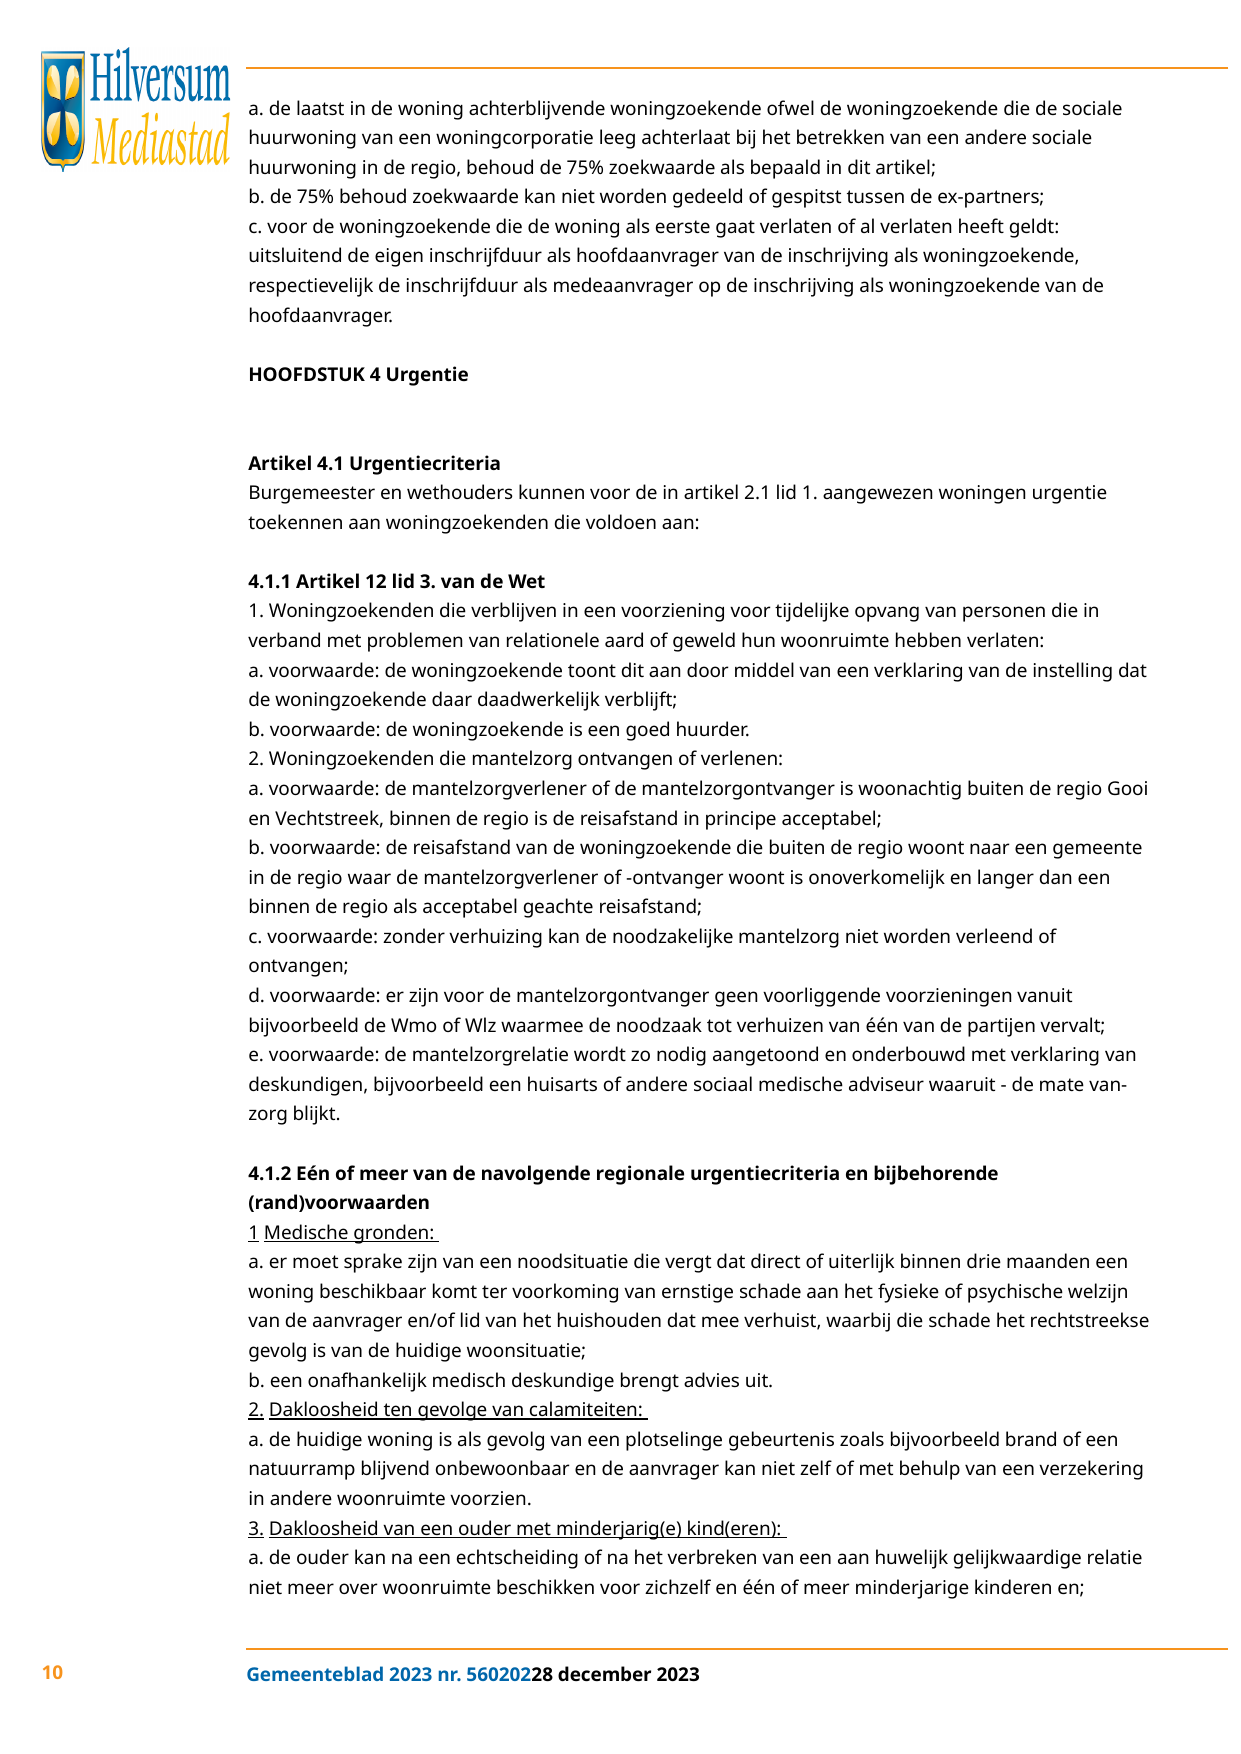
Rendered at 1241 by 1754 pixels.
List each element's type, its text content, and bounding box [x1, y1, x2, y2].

text a. er moet sprake zijn van een noodsituatie die vergt dat direct of uiterlijk binnen drie maanden een woning beschikbaar komt ter voorkoming van ernstige schade aan het fysieke of psychische welzijn van de aanvrager en/of lid van het huishouden dat mee verhuist, waarbij die schade het rechtstreekse gevolg is van de huidige woonsituatie; [248, 1248, 1152, 1363]
text c. voorwaarde: zonder verhuizing kan de noodzakelijke mantelzorg niet worden verleend of ontvangen; [248, 923, 1152, 978]
text a. voorwaarde: de mantelzorgverlener of de mantelzorgontvanger is woonachtig buiten de regio Gooi en Vechtstreek, binnen de regio is de reisafstand in principe acceptabel; [248, 775, 1152, 831]
text b. voorwaarde: de reisafstand van de woningzoekende die buiten de regio woont naar een gemeente in de regio waar de mantelzorgverlener of -ontvanger woont is onoverkomelijk en langer dan een binnen de regio als acceptabel geachte reisafstand; [248, 834, 1152, 919]
text e. voorwaarde: de mantelzorgrelatie wordt zo nodig aangetoond en onderbouwd met verklaring van deskundigen, bijvoorbeeld een huisarts of andere sociaal medische adviseur waaruit - de mate van- zorg blijkt. [248, 1041, 1152, 1126]
text a. de ouder kan na een echtscheiding of na het verbreken van een aan huwelijk gelijkwaardige relatie niet meer over woonruimte beschikken voor zichzelf en één of meer minderjarige kinderen en; [248, 1544, 1152, 1600]
text 2. Woningzoekenden die mantelzorg ontvangen of verlenen: [248, 746, 1152, 771]
text a. voorwaarde: de woningzoekende toont dit aan door middel van een verklaring van de instelling dat de woningzoekende daar daadwerkelijk verblijft; [248, 657, 1152, 712]
text 2. Dakloosheid ten gevolge van calamiteiten: [248, 1396, 1152, 1422]
text Burgemeester en wethouders kunnen voor de in artikel 2.1 lid 1. aangewezen woningen urgentie toekennen aan woningzoekenden die voldoen aan: [248, 479, 1152, 535]
text 3. Dakloosheid van een ouder met minderjarig(e) kind(eren): [248, 1515, 1152, 1541]
text 4.1.2 Eén of meer van de navolgende regionale urgentiecriteria en bijbehorende (rand)voorwaarden [248, 1160, 1152, 1215]
text b. voorwaarde: de woningzoekende is een goed huurder. [248, 716, 1152, 742]
text c. voor de woningzoekende die de woning als eerste gaat verlaten of al verlaten heeft geldt: uitsluitend de eigen inschrijfduur als hoofdaanvrager van de inschrijving als woningzoekende, respectievelijk de inschrijfduur als medeaanvrager op de inschrijving als woningzoekende van de hoofdaanvrager. [248, 213, 1152, 328]
text 1 Medische gronden: [248, 1219, 1152, 1245]
text b. de 75% behoud zoekwaarde kan niet worden gedeeld of gespitst tussen de ex-partners; [248, 183, 1152, 209]
text Artikel 4.1 Urgentiecriteria [248, 450, 1152, 476]
text 4.1.1 Artikel 12 lid 3. van de Wet [248, 568, 1152, 594]
text HOOFDSTUK 4 Urgentie [248, 361, 1152, 387]
text a. de laatst in de woning achterblijvende woningzoekende ofwel de woningzoekende die de sociale huurwoning van een woningcorporatie leeg achterlaat bij het betrekken van een andere sociale huurwoning in de regio, behoud de 75% zoekwaarde als bepaald in dit artikel; [248, 95, 1152, 180]
picture [41, 47, 231, 172]
text d. voorwaarde: er zijn voor de mantelzorgontvanger geen voorliggende voorzieningen vanuit bijvoorbeeld de Wmo of Wlz waarmee de noodzaak tot verhuizen van één van de partijen vervalt; [248, 982, 1152, 1038]
text b. een onafhankelijk medisch deskundige brengt advies uit. [248, 1367, 1152, 1393]
text 1. Woningzoekenden die verblijven in een voorziening voor tijdelijke opvang van personen die in verband met problemen van relationele aard of geweld hun woonruimte hebben verlaten: [248, 598, 1152, 653]
text a. de huidige woning is als gevolg van een plotselinge gebeurtenis zoals bijvoorbeeld brand of een natuurramp blijvend onbewoonbaar en de aanvrager kan niet zelf of met behulp van een verzekering in andere woonruimte voorzien. [248, 1426, 1152, 1511]
